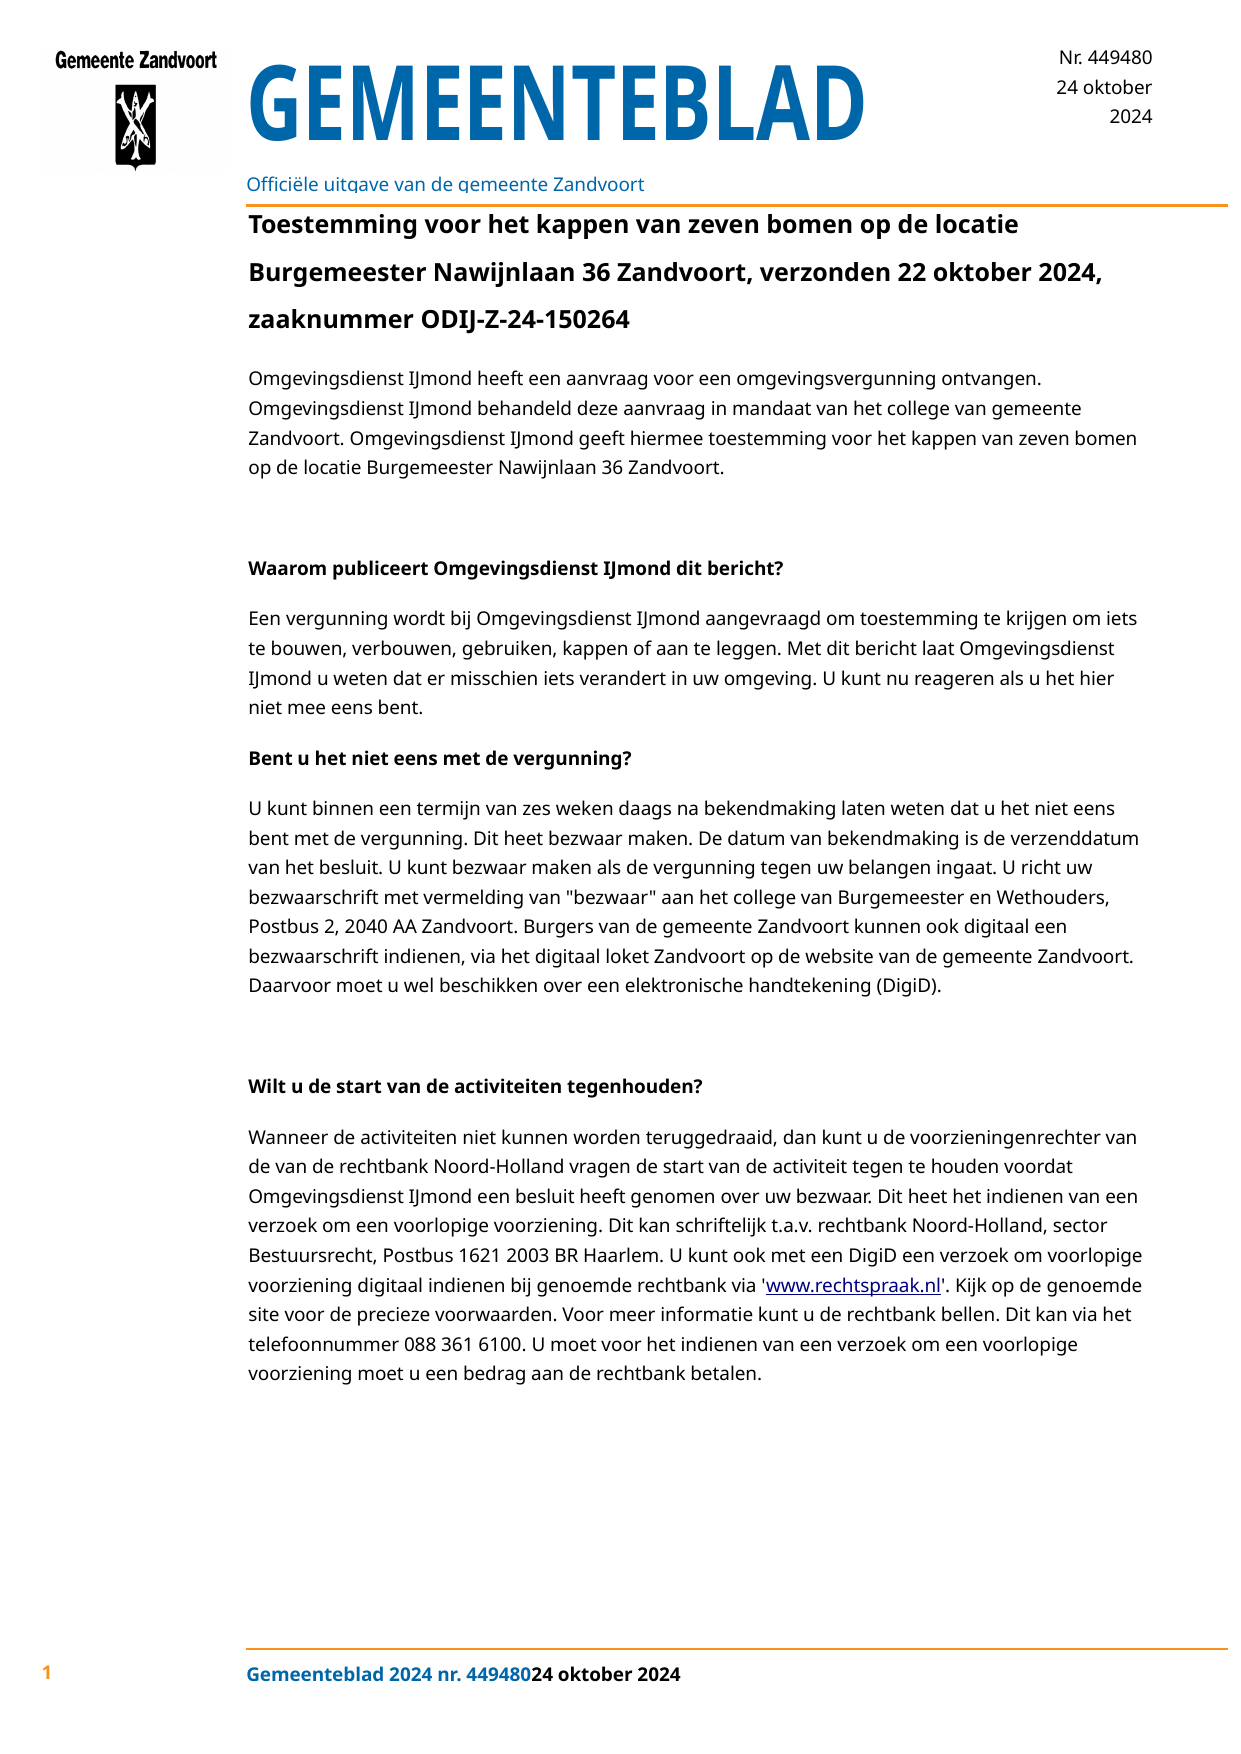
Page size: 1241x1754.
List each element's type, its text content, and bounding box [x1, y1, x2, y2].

text Bent u het niet eens met de vergunning? [248, 745, 1152, 770]
text Wanneer de activiteiten niet kunnen worden teruggedraaid, dan kunt u de voorzieningenrechter van de van de rechtbank Noord-Holland vragen de start van de activiteit tegen te houden voordat Omgevingsdienst IJmond een besluit heeft genomen over uw bezwaar. Dit heet het indienen van een verzoek om een voorlopige voorziening. Dit kan schriftelijk t.a.v. rechtbank Noord-Holland, sector Bestuursrecht, Postbus 1621 2003 BR Haarlem. U kunt ook met een DigiD een verzoek om voorlopige voorziening digitaal indienen bij genoemde rechtbank via 'www.rechtspraak.nl'. Kijk op de genoemde site voor de precieze voorwaarden. Voor meer informatie kunt u de rechtbank bellen. Dit kan via het telefoonnummer 088 361 6100. U moet voor het indienen van een verzoek om een voorlopige voorziening moet u een bedrag aan de rechtbank betalen. [248, 1124, 1152, 1386]
text Waarom publiceert Omgevingsdienst IJmond dit bericht? [248, 555, 1152, 581]
text Omgevingsdienst IJmond heeft een aanvraag voor een omgevingsvergunning ontvangen. Omgevingsdienst IJmond behandeld deze aanvraag in mandaat van het college van gemeente Zandvoort. Omgevingsdienst IJmond geeft hiermee toestemming voor het kappen van zeven bomen op de locatie Burgemeester Nawijnlaan 36 Zandvoort. [248, 366, 1152, 480]
text Toestemming voor het kappen van zeven bomen op de locatie Burgemeester Nawijnlaan 36 Zandvoort, verzonden 22 oktober 2024, zaaknummer ODIJ-Z-24-150264 [248, 207, 1152, 336]
text Een vergunning wordt bij Omgevingsdienst IJmond aangevraagd om toestemming te krijgen om iets te bouwen, verbouwen, gebruiken, kappen of aan te leggen. Met dit bericht laat Omgevingsdienst IJmond u weten dat er misschien iets verandert in uw omgeving. U kunt nu reageren als u het hier niet mee eens bent. [248, 606, 1152, 720]
text U kunt binnen een termijn van zes weken daags na bekendmaking laten weten dat u het niet eens bent met de vergunning. Dit heet bezwaar maken. De datum van bekendmaking is de verzenddatum van het besluit. U kunt bezwaar maken als de vergunning tegen uw belangen ingaat. U richt uw bezwaarschrift met vermelding van "bezwaar" aan het college van Burgemeester en Wethouders, Postbus 2, 2040 AA Zandvoort. Burgers van de gemeente Zandvoort kunnen ook digitaal een bezwaarschrift indienen, via het digitaal loket Zandvoort op de website van de gemeente Zandvoort. Daarvoor moet u wel beschikken over een elektronische handtekening (DigiD). [248, 795, 1152, 998]
text Wilt u de start van de activiteiten tegenhouden? [248, 1073, 1152, 1099]
picture [41, 47, 231, 172]
